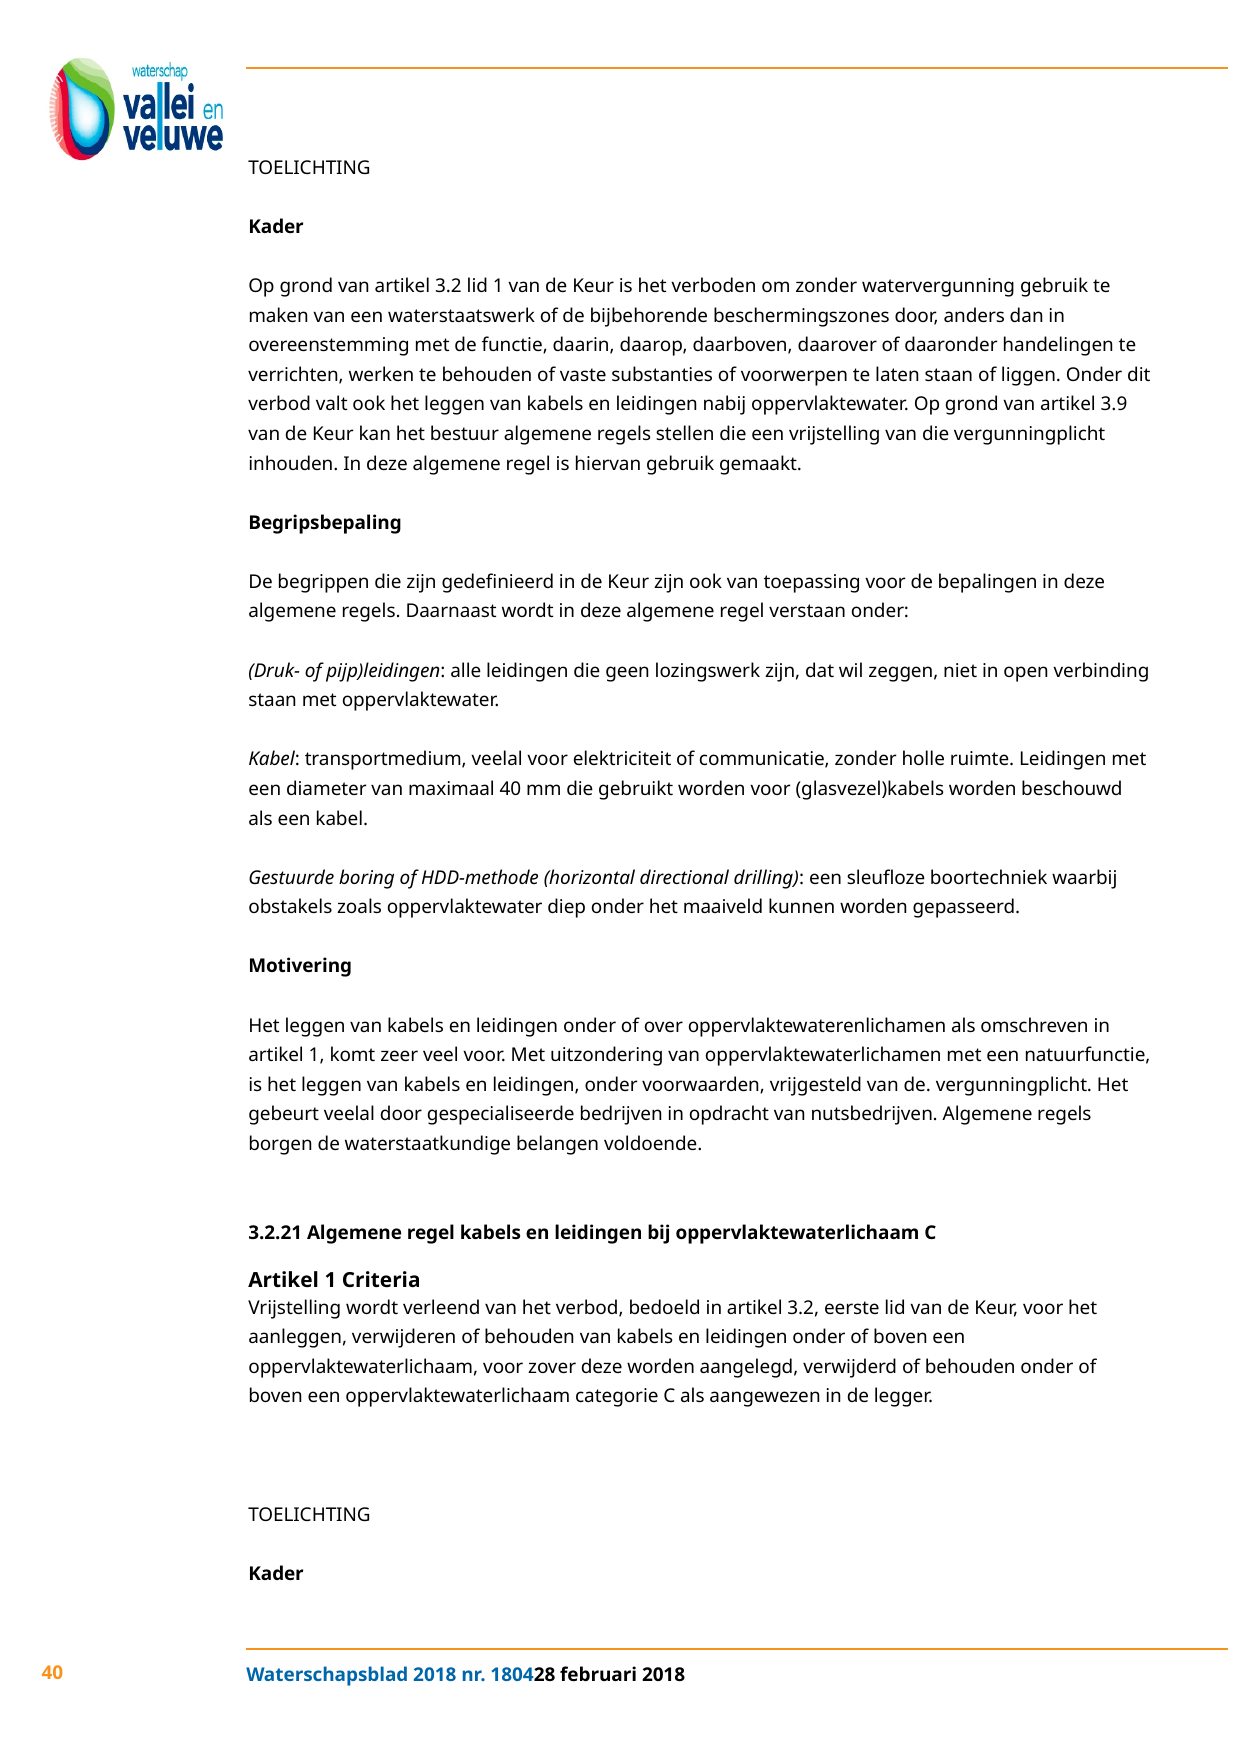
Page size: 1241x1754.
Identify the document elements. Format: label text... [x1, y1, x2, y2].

text Kabel: transportmedium, veelal voor elektriciteit of communicatie, zonder holle ruimte. Leidingen met een diameter van maximaal 40 mm die gebruikt worden voor (glasvezel)kabels worden beschouwd als een kabel. [248, 746, 1152, 831]
picture [41, 47, 231, 172]
text Vrijstelling wordt verleend van het verbod, bedoeld in artikel 3.2, eerste lid van de Keur, voor het aanleggen, verwijderen of behouden van kabels en leidingen onder of boven een oppervlaktewaterlichaam, voor zover deze worden aangelegd, verwijderd of behouden onder of boven een oppervlaktewaterlichaam categorie C als aangewezen in de legger. [248, 1294, 1152, 1408]
text De begrippen die zijn gedefinieerd in de Keur zijn ook van toepassing voor de bepalingen in deze algemene regels. Daarnaast wordt in deze algemene regel verstaan onder: [248, 568, 1152, 623]
text TOELICHTING [248, 154, 1152, 180]
text TOELICHTING [248, 1501, 1152, 1527]
text Gestuurde boring of HDD-methode (horizontal directional drilling): een sleufloze boortechniek waarbij obstakels zoals oppervlaktewater diep onder het maaiveld kunnen worden gepasseerd. [248, 864, 1152, 919]
text Kader [248, 1560, 1152, 1586]
text (Druk- of pijp)leidingen: alle leidingen die geen lozingswerk zijn, dat wil zeggen, niet in open verbinding staan met oppervlaktewater. [248, 657, 1152, 712]
text Artikel 1 Criteria [248, 1266, 1152, 1294]
text Het leggen van kabels en leidingen onder of over oppervlaktewaterenlichamen als omschreven in artikel 1, komt zeer veel voor. Met uitzondering van oppervlaktewaterlichamen met een natuurfunctie, is het leggen van kabels en leidingen, onder voorwaarden, vrijgesteld van de. vergunningplicht. Het gebeurt veelal door gespecialiseerde bedrijven in opdracht van nutsbedrijven. Algemene regels borgen de waterstaatkundige belangen voldoende. [248, 1012, 1152, 1156]
text 3.2.21 Algemene regel kabels en leidingen bij oppervlaktewaterlichaam C [248, 1219, 1152, 1245]
text Motivering [248, 953, 1152, 978]
text Begripsbepaling [248, 509, 1152, 535]
text Kader [248, 213, 1152, 239]
text Op grond van artikel 3.2 lid 1 van de Keur is het verboden om zonder watervergunning gebruik te maken van een waterstaatswerk of de bijbehorende beschermingszones door, anders dan in overeenstemming met de functie, daarin, daarop, daarboven, daarover of daaronder handelingen te verrichten, werken te behouden of vaste substanties of voorwerpen te laten staan of liggen. Onder dit verbod valt ook het leggen van kabels en leidingen nabij oppervlaktewater. Op grond van artikel 3.9 van de Keur kan het bestuur algemene regels stellen die een vrijstelling van die vergunningplicht inhouden. In deze algemene regel is hiervan gebruik gemaakt. [248, 272, 1152, 476]
